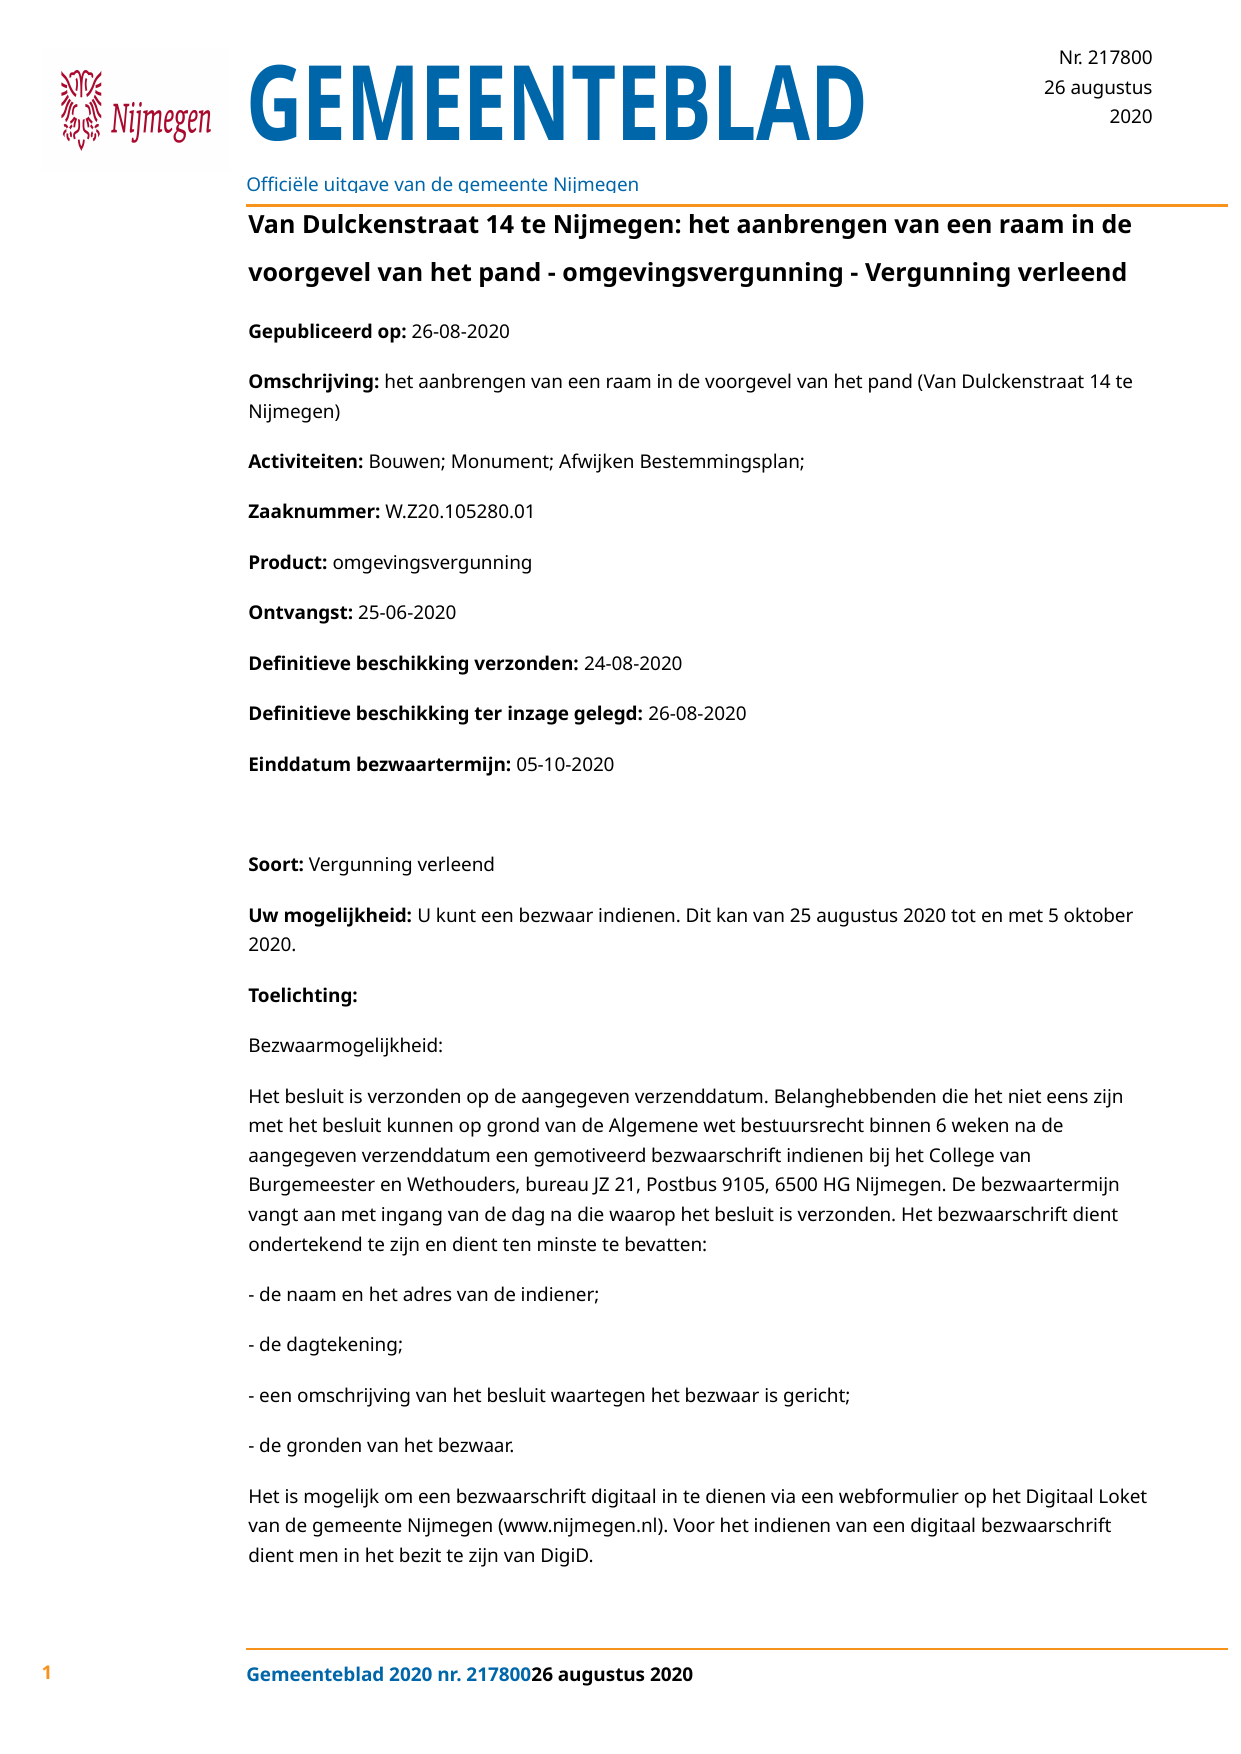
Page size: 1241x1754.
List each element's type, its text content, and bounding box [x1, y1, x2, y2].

text Einddatum bezwaartermijn: 05-10-2020 [248, 751, 1152, 777]
text Omschrijving: het aanbrengen van een raam in de voorgevel van het pand (Van Dulckenstraat 14 te Nijmegen) [248, 368, 1152, 424]
picture [41, 47, 231, 172]
text Activiteiten: Bouwen; Monument; Afwijken Bestemmingsplan; [248, 448, 1152, 474]
text Van Dulckenstraat 14 te Nijmegen: het aanbrengen van een raam in de voorgevel van het pand - omgevingsvergunning - Vergunning verleend [248, 207, 1152, 288]
text - een omschrijving van het besluit waartegen het bezwaar is gericht; [248, 1382, 1152, 1408]
text Product: omgevingsvergunning [248, 549, 1152, 575]
text - de naam en het adres van de indiener; [248, 1281, 1152, 1307]
text Bezwaarmogelijkheid: [248, 1032, 1152, 1058]
text Gepubliceerd op: 26-08-2020 [248, 318, 1152, 344]
text Definitieve beschikking verzonden: 24-08-2020 [248, 650, 1152, 676]
text - de gronden van het bezwaar. [248, 1432, 1152, 1458]
text Ontvangst: 25-06-2020 [248, 599, 1152, 625]
text - de dagtekening; [248, 1332, 1152, 1357]
text Het besluit is verzonden op de aangegeven verzenddatum. Belanghebbenden die het niet eens zijn met het besluit kunnen op grond van de Algemene wet bestuursrecht binnen 6 weken na de aangegeven verzenddatum een gemotiveerd bezwaarschrift indienen bij het College van Burgemeester en Wethouders, bureau JZ 21, Postbus 9105, 6500 HG Nijmegen. De bezwaartermijn vangt aan met ingang van de dag na die waarop het besluit is verzonden. Het bezwaarschrift dient ondertekend te zijn en dient ten minste te bevatten: [248, 1083, 1152, 1257]
text Toelichting: [248, 982, 1152, 1008]
text Het is mogelijk om een bezwaarschrift digitaal in te dienen via een webformulier op het Digitaal Loket van de gemeente Nijmegen (www.nijmegen.nl). Voor het indienen van een digitaal bezwaarschrift dient men in het bezit te zijn van DigiD. [248, 1483, 1152, 1568]
text Uw mogelijkheid: U kunt een bezwaar indienen. Dit kan van 25 augustus 2020 tot en met 5 oktober 2020. [248, 902, 1152, 957]
text Zaaknummer: W.Z20.105280.01 [248, 499, 1152, 524]
text Soort: Vergunning verleend [248, 852, 1152, 877]
text Definitieve beschikking ter inzage gelegd: 26-08-2020 [248, 700, 1152, 726]
